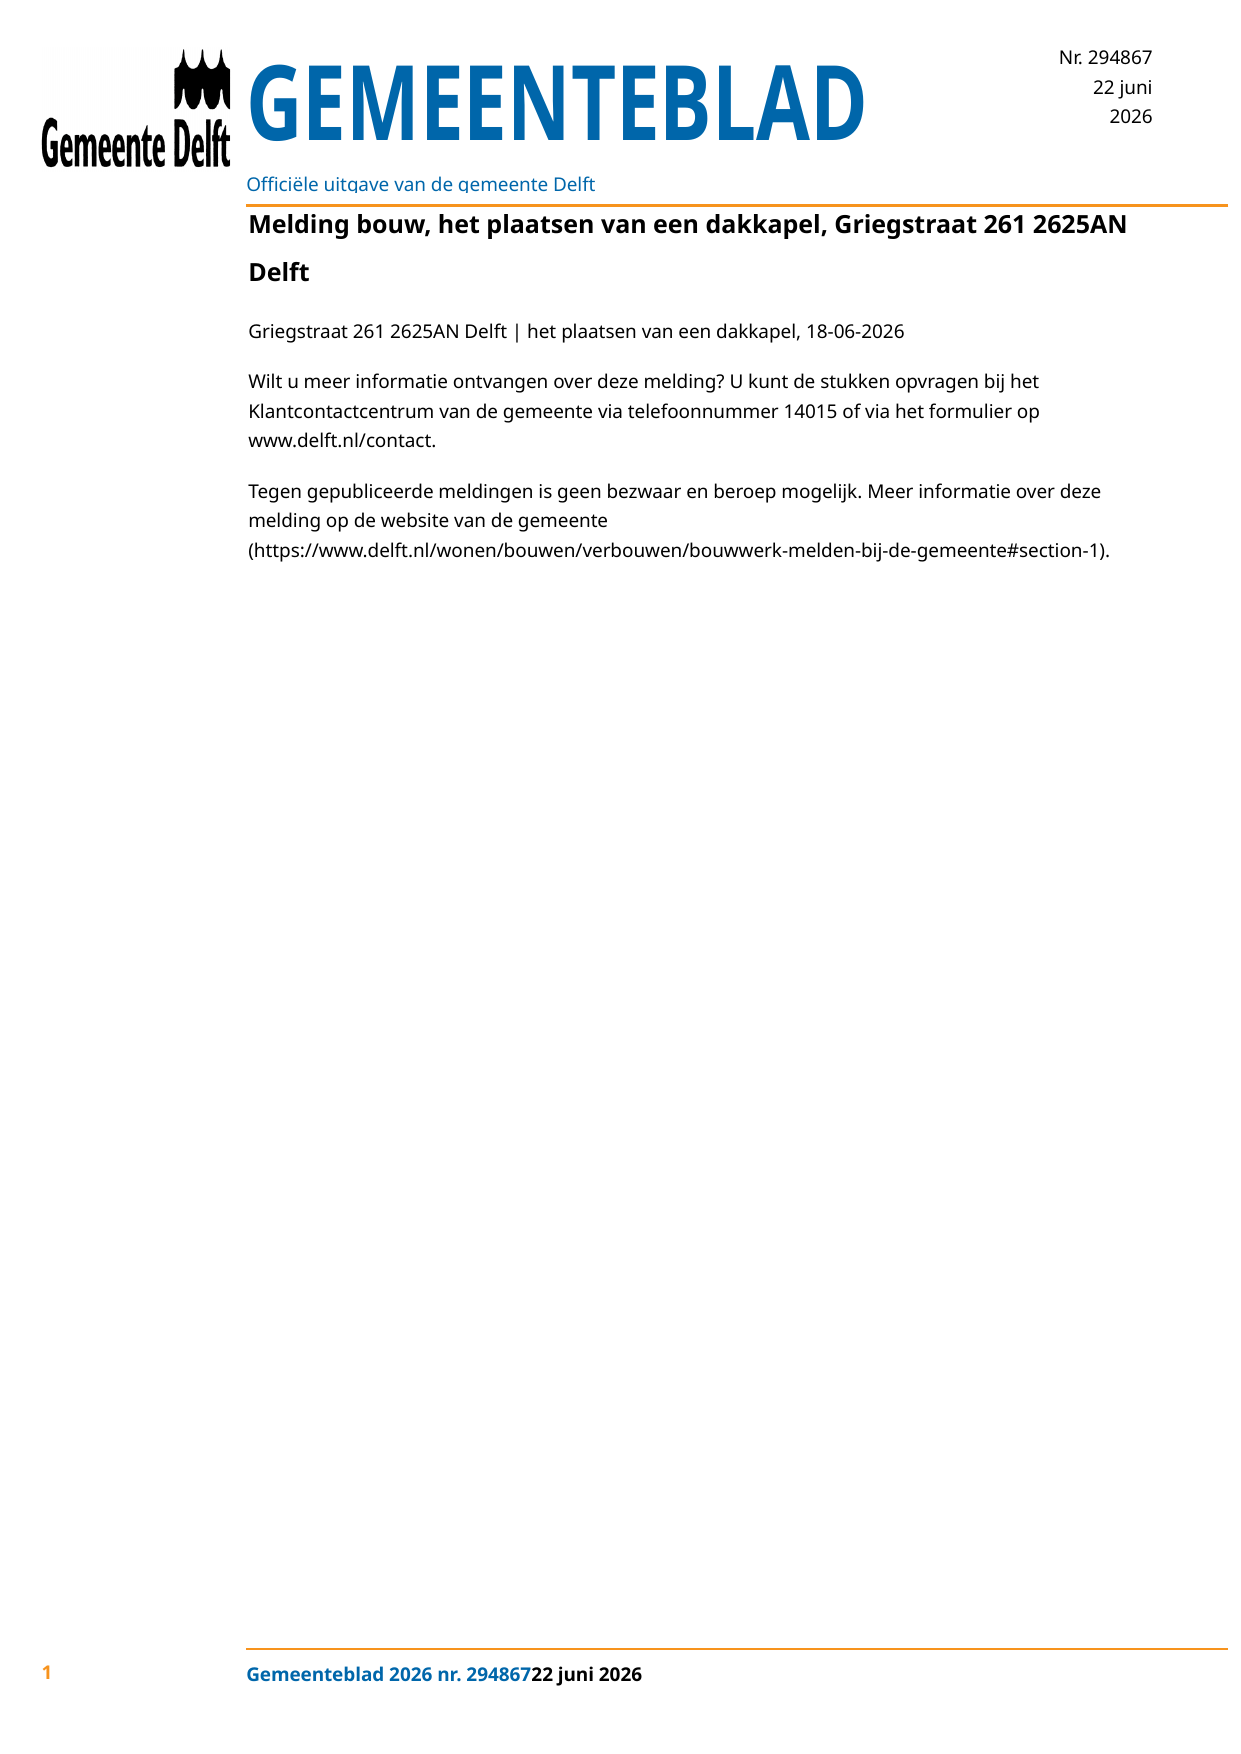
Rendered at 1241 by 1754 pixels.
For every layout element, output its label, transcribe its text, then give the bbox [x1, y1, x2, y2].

text Wilt u meer informatie ontvangen over deze melding? U kunt de stukken opvragen bij het Klantcontactcentrum van de gemeente via telefoonnummer 14015 of via het formulier op www.delft.nl/contact. [248, 368, 1152, 453]
text Melding bouw, het plaatsen van een dakkapel, Griegstraat 261 2625AN Delft [248, 207, 1152, 288]
picture [41, 47, 231, 172]
text Griegstraat 261 2625AN Delft | het plaatsen van een dakkapel, 18-06-2026 [248, 318, 1152, 344]
text Tegen gepubliceerde meldingen is geen bezwaar en beroep mogelijk. Meer informatie over deze melding op de website van de gemeente (https://www.delft.nl/wonen/bouwen/verbouwen/bouwwerk-melden-bij-de-gemeente#section-1). [248, 478, 1152, 563]
